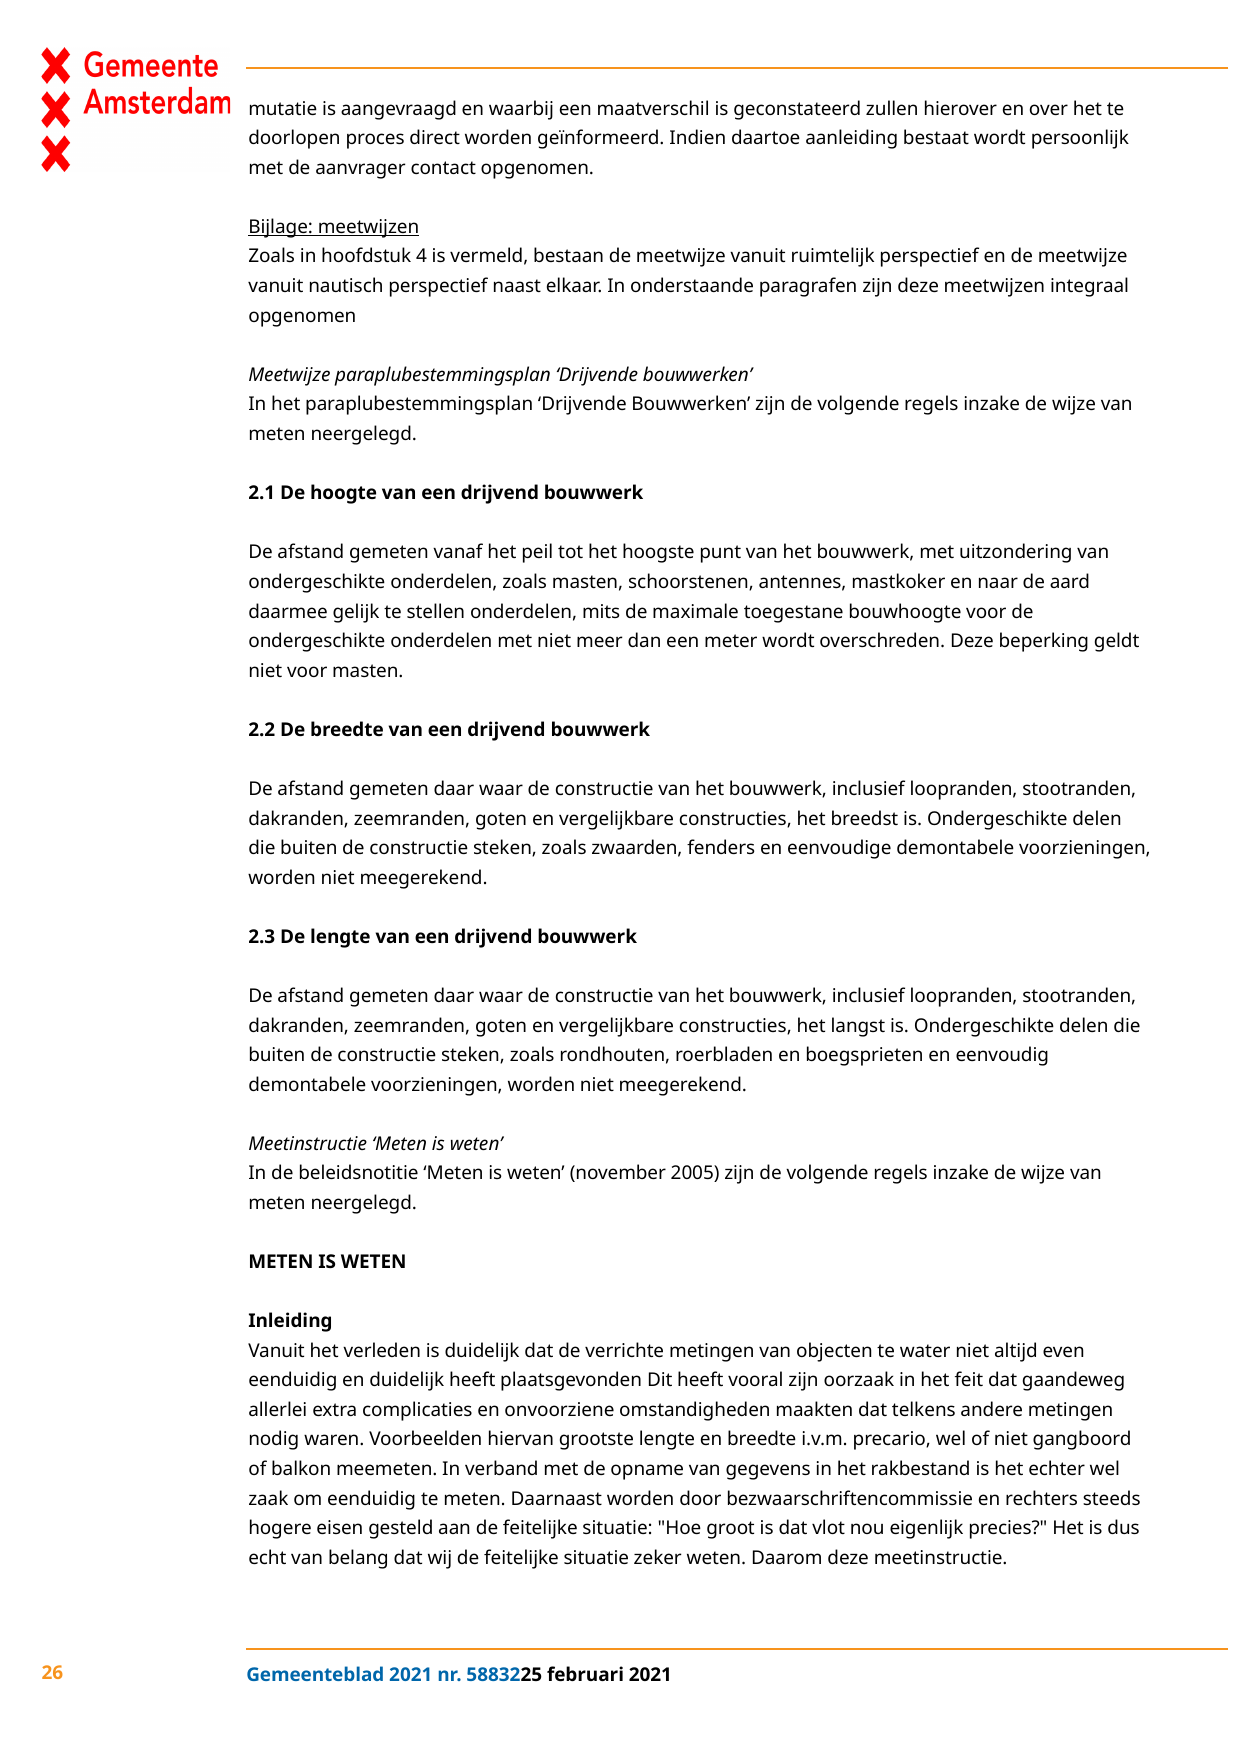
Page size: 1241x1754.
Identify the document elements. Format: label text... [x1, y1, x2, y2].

text Bijlage: meetwijzen [248, 213, 1152, 239]
text Zoals in hoofdstuk 4 is vermeld, bestaan de meetwijze vanuit ruimtelijk perspectief en de meetwijze vanuit nautisch perspectief naast elkaar. In onderstaande paragrafen zijn deze meetwijzen integraal opgenomen [248, 243, 1152, 328]
text In het paraplubestemmingsplan ‘Drijvende Bouwwerken’ zijn de volgende regels inzake de wijze van meten neergelegd. [248, 391, 1152, 446]
table_header METEN IS WETEN Inleiding Vanuit het verleden is duidelijk dat de verrichte metingen van objecten te water niet altijd even eenduidig en duidelijk heeft plaatsgevonden Dit heeft vooral zijn oorzaak in het feit dat gaandeweg allerlei extra complicaties en onvoorziene omstandigheden maakten dat telkens andere metingen nodig waren. Voorbeelden hiervan grootste lengte en breedte i.v.m. precario, wel of niet gangboord of balkon meemeten. In verband met de opname van gegevens in het rakbestand is het echter wel zaak om eenduidig te meten. Daarnaast worden door bezwaarschriftencommissie en rechters steeds hogere eisen gesteld aan de feitelijke situatie: "Hoe groot is dat vlot nou eigenlijk precies?" Het is dus echt van belang dat wij de feitelijke situatie zeker weten. Daarom deze meetinstructie. [248, 1248, 1152, 1599]
text mutatie is aangevraagd en waarbij een maatverschil is geconstateerd zullen hierover en over het te doorlopen proces direct worden geïnformeerd. Indien daartoe aanleiding bestaat wordt persoonlijk met de aanvrager contact opgenomen. [248, 95, 1152, 180]
text Meetinstructie ‘Meten is weten’ [248, 1130, 1152, 1155]
picture [41, 47, 231, 172]
text In de beleidsnotitie ‘Meten is weten’ (november 2005) zijn de volgende regels inzake de wijze van meten neergelegd. [248, 1159, 1152, 1214]
table_header 2.1 De hoogte van een drijvend bouwwerk De afstand gemeten vanaf het peil tot het hoogste punt van het bouwwerk, met uitzondering van ondergeschikte onderdelen, zoals masten, schoorstenen, antennes, mastkoker en naar de aard daarmee gelijk te stellen onderdelen, mits de maximale toegestane bouwhoogte voor de ondergeschikte onderdelen met niet meer dan een meter wordt overschreden. Deze beperking geldt niet voor masten. 2.2 De breedte van een drijvend bouwwerk De afstand gemeten daar waar de constructie van het bouwwerk, inclusief loopranden, stootranden, dakranden, zeemranden, goten en vergelijkbare constructies, het breedst is. Ondergeschikte delen die buiten de constructie steken, zoals zwaarden, fenders en eenvoudige demontabele voorzieningen, worden niet meegerekend. 2.3 De lengte van een drijvend bouwwerk De afstand gemeten daar waar de constructie van het bouwwerk, inclusief loopranden, stootranden, dakranden, zeemranden, goten en vergelijkbare constructies, het langst is. Ondergeschikte delen die buiten de constructie steken, zoals rondhouten, roerbladen en boegsprieten en eenvoudig demontabele voorzieningen, worden niet meegerekend. [248, 480, 1152, 1097]
text Meetwijze paraplubestemmingsplan ‘Drijvende bouwwerken’ [248, 361, 1152, 387]
